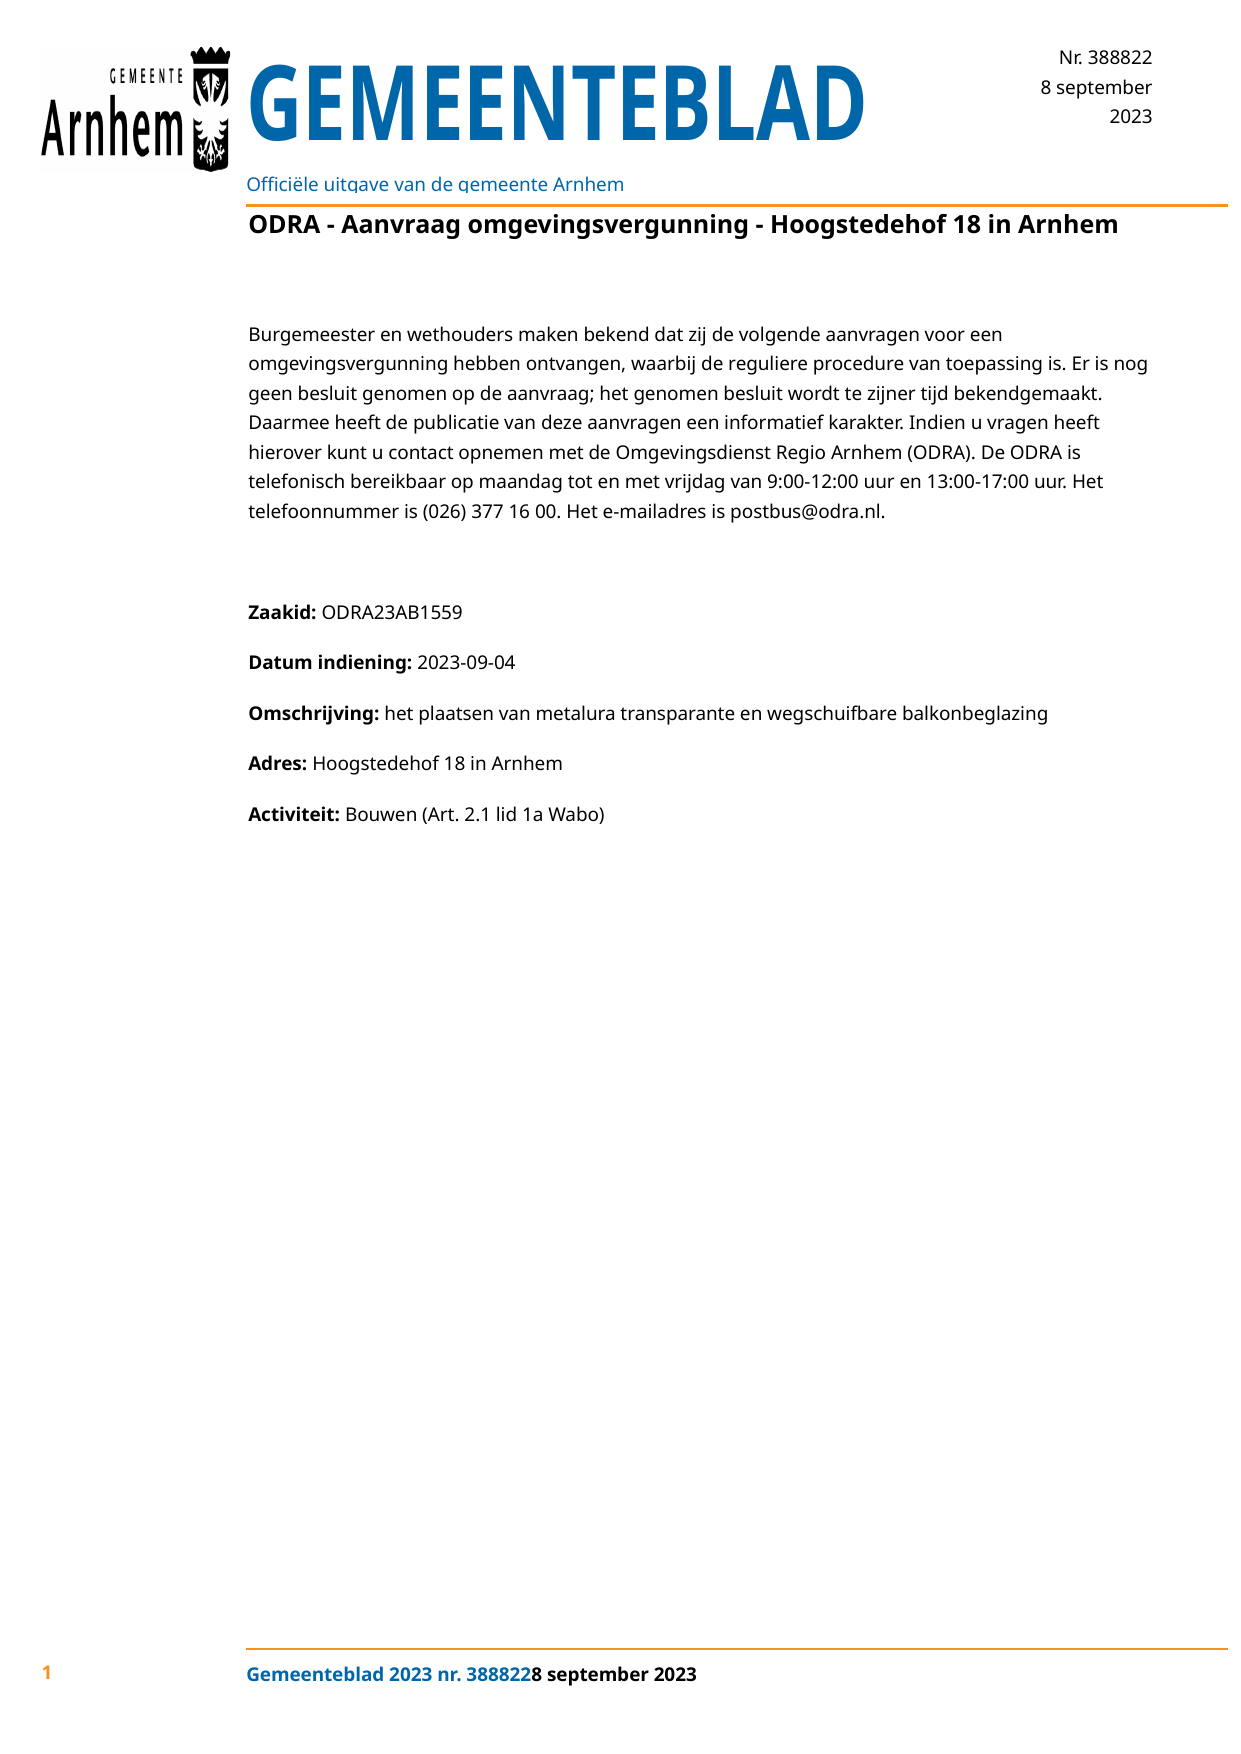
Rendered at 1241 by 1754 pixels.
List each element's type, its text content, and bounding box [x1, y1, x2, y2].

text Adres: Hoogstedehof 18 in Arnhem [248, 750, 1152, 776]
text Zaakid: ODRA23AB1559 [248, 599, 1152, 625]
picture [41, 47, 231, 172]
text Omschrijving: het plaatsen van metalura transparante en wegschuifbare balkonbeglazing [248, 700, 1152, 726]
text ODRA - Aanvraag omgevingsvergunning - Hoogstedehof 18 in Arnhem [248, 207, 1152, 241]
text Activiteit: Bouwen (Art. 2.1 lid 1a Wabo) [248, 801, 1152, 826]
text Burgemeester en wethouders maken bekend dat zij de volgende aanvragen voor een omgevingsvergunning hebben ontvangen, waarbij de reguliere procedure van toepassing is. Er is nog geen besluit genomen op de aanvraag; het genomen besluit wordt te zijner tijd bekendgemaakt. Daarmee heeft de publicatie van deze aanvragen een informatief karakter. Indien u vragen heeft hierover kunt u contact opnemen met de Omgevingsdienst Regio Arnhem (ODRA). De ODRA is telefonisch bereikbaar op maandag tot en met vrijdag van 9:00-12:00 uur en 13:00-17:00 uur. Het telefoonnummer is (026) 377 16 00. Het e-mailadres is postbus@odra.nl. [248, 321, 1152, 524]
text Datum indiening: 2023-09-04 [248, 649, 1152, 675]
